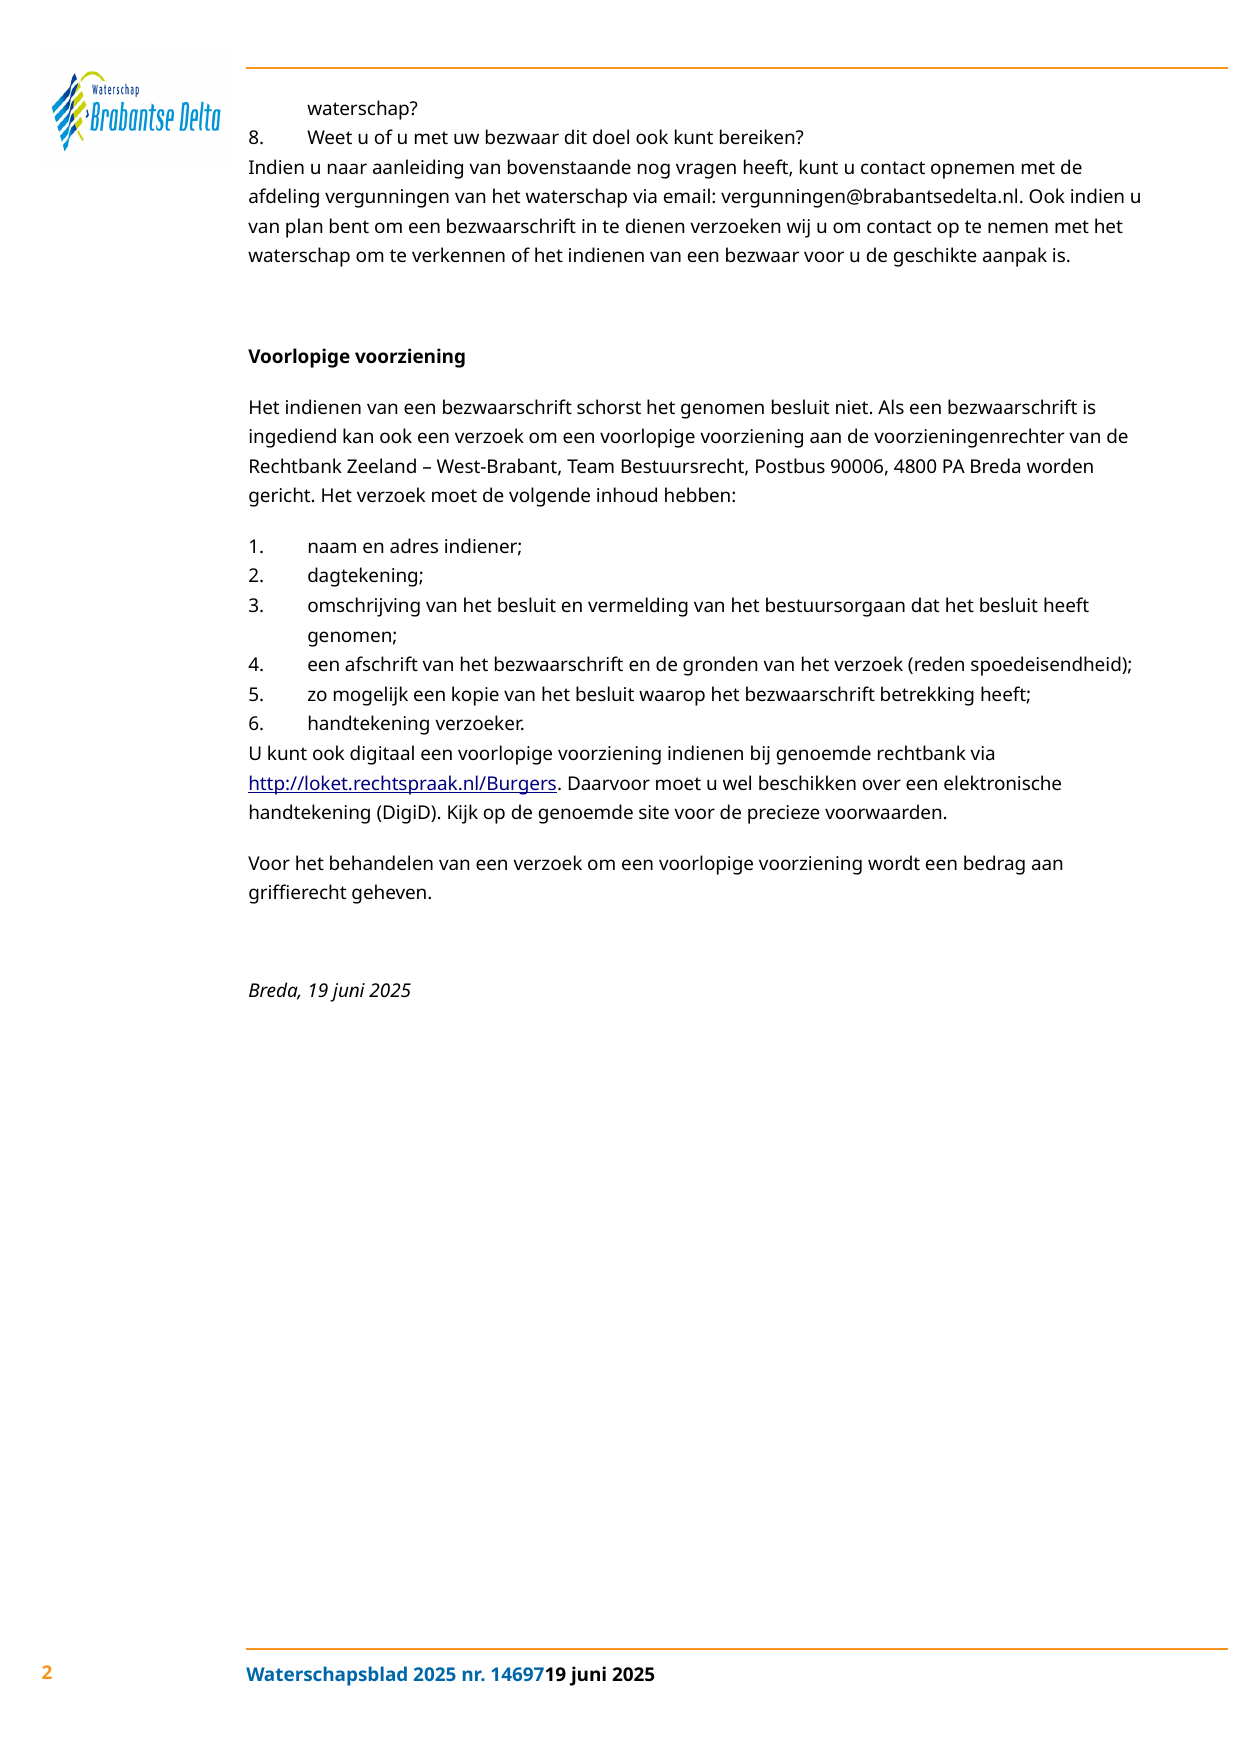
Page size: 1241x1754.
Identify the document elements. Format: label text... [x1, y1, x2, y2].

list naam en adres indiener; [248, 533, 1152, 559]
list Weet u of u met uw bezwaar dit doel ook kunt bereiken? [248, 124, 1152, 150]
text Voor het behandelen van een verzoek om een voorlopige voorziening wordt een bedrag aan griffierecht geheven. [248, 850, 1152, 905]
picture [41, 47, 231, 172]
list waterschap? [248, 95, 1152, 121]
list dagtekening; [248, 563, 1152, 588]
list omschrijving van het besluit en vermelding van het bestuursorgaan dat het besluit heeft genomen; [248, 592, 1152, 648]
text Het indienen van een bezwaarschrift schorst het genomen besluit niet. Als een bezwaarschrift is ingediend kan ook een verzoek om een voorlopige voorziening aan de voorzieningenrechter van de Rechtbank Zeeland – West-Brabant, Team Bestuursrecht, Postbus 90006, 4800 PA Breda worden gericht. Het verzoek moet de volgende inhoud hebben: [248, 394, 1152, 508]
list een afschrift van het bezwaarschrift en de gronden van het verzoek (reden spoedeisendheid); [248, 651, 1152, 677]
text Voorlopige voorziening [248, 343, 1152, 369]
text Breda, 19 juni 2025 [248, 978, 1152, 1003]
list handtekening verzoeker. [248, 711, 1152, 736]
text U kunt ook digitaal een voorlopige voorziening indienen bij genoemde rechtbank via http://loket.rechtspraak.nl/Burgers. Daarvoor moet u wel beschikken over een elektronische handtekening (DigiD). Kijk op de genoemde site voor de precieze voorwaarden. [248, 740, 1152, 825]
list zo mogelijk een kopie van het besluit waarop het bezwaarschrift betrekking heeft; [248, 681, 1152, 707]
text Indien u naar aanleiding van bovenstaande nog vragen heeft, kunt u contact opnemen met de afdeling vergunningen van het waterschap via email: vergunningen@brabantsedelta.nl. Ook indien u van plan bent om een bezwaarschrift in te dienen verzoeken wij u om contact op te nemen met het waterschap om te verkennen of het indienen van een bezwaar voor u de geschikte aanpak is. [248, 154, 1152, 268]
